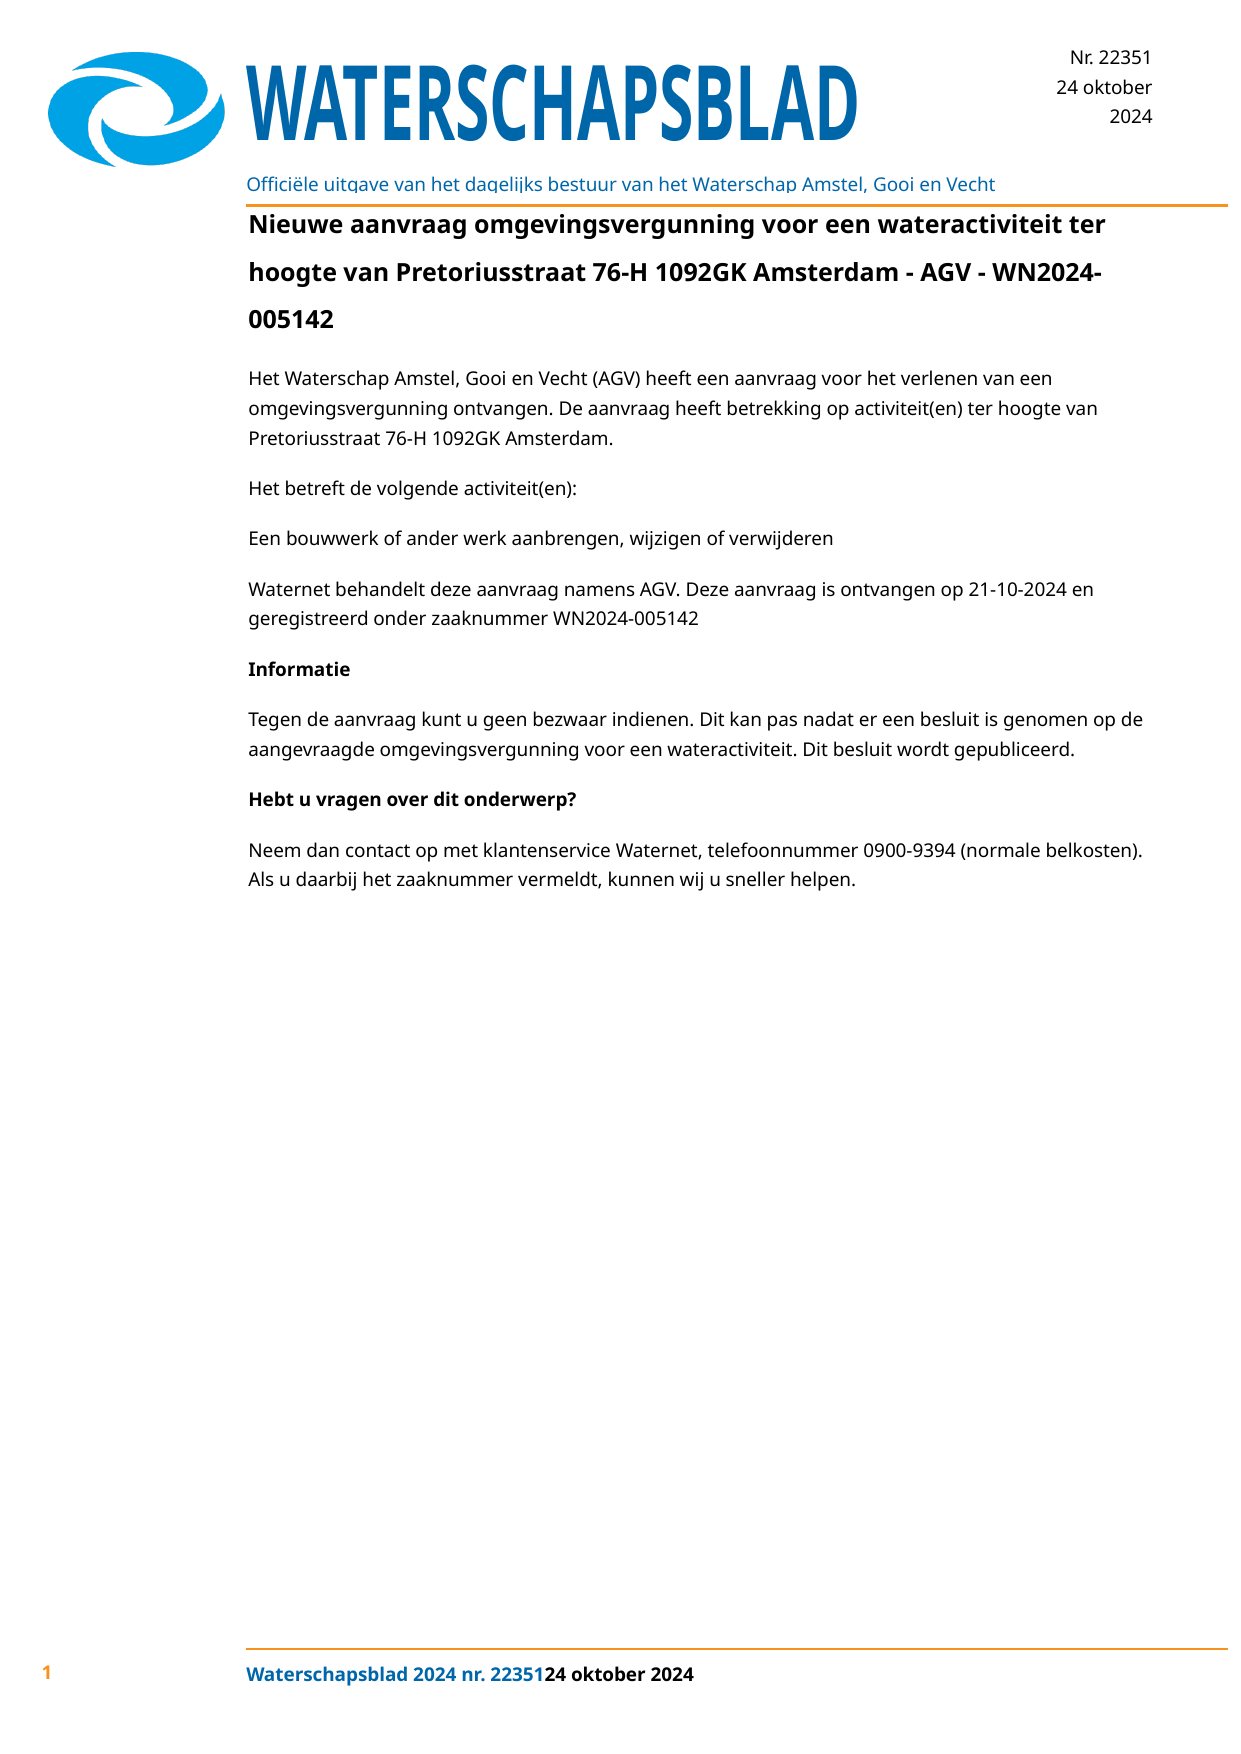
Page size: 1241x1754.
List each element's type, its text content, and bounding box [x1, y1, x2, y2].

text Het Waterschap Amstel, Gooi en Vecht (AGV) heeft een aanvraag voor het verlenen van een omgevingsvergunning ontvangen. De aanvraag heeft betrekking op activiteit(en) ter hoogte van Pretoriusstraat 76-H 1092GK Amsterdam. [248, 366, 1152, 450]
text Hebt u vragen over dit onderwerp? [248, 786, 1152, 812]
picture [41, 47, 231, 172]
text Waternet behandelt deze aanvraag namens AGV. Deze aanvraag is ontvangen op 21-10-2024 en geregistreerd onder zaaknummer WN2024-005142 [248, 576, 1152, 631]
text Het betreft de volgende activiteit(en): [248, 475, 1152, 501]
text Nieuwe aanvraag omgevingsvergunning voor een wateractiviteit ter hoogte van Pretoriusstraat 76-H 1092GK Amsterdam - AGV - WN2024-005142 [248, 207, 1152, 336]
text Informatie [248, 656, 1152, 682]
text Tegen de aanvraag kunt u geen bezwaar indienen. Dit kan pas nadat er een besluit is genomen op de aangevraagde omgevingsvergunning voor een wateractiviteit. Dit besluit wordt gepubliceerd. [248, 706, 1152, 762]
text Een bouwwerk of ander werk aanbrengen, wijzigen of verwijderen [248, 526, 1152, 551]
text Neem dan contact op met klantenservice Waternet, telefoonnummer 0900-9394 (normale belkosten). Als u daarbij het zaaknummer vermeldt, kunnen wij u sneller helpen. [248, 837, 1152, 892]
